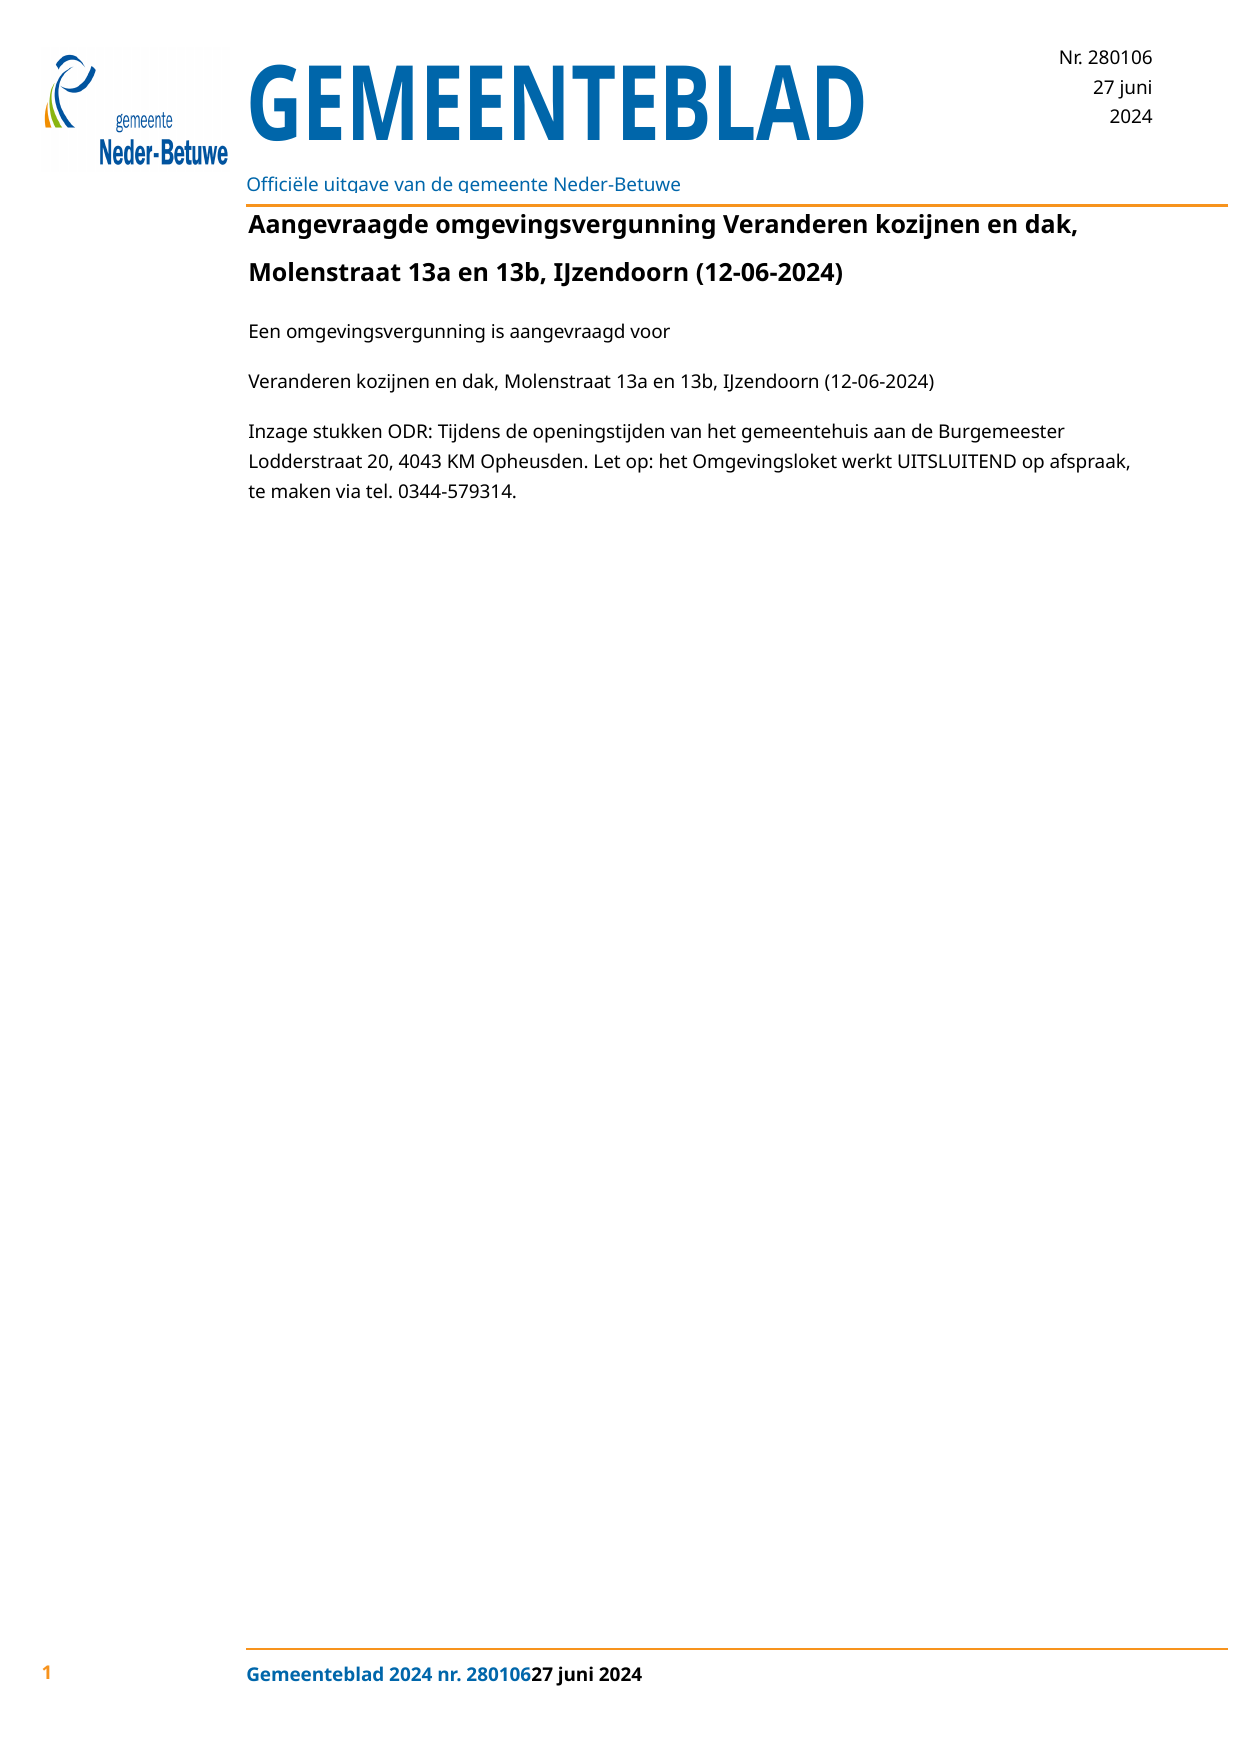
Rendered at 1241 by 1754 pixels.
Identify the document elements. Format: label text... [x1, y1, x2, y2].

text Inzage stukken ODR: Tijdens de openingstijden van het gemeentehuis aan de Burgemeester Lodderstraat 20, 4043 KM Opheusden. Let op: het Omgevingsloket werkt UITSLUITEND op afspraak, te maken via tel. 0344-579314. [248, 419, 1152, 504]
text Veranderen kozijnen en dak, Molenstraat 13a en 13b, IJzendoorn (12-06-2024) [248, 368, 1152, 394]
picture [41, 47, 231, 172]
text Een omgevingsvergunning is aangevraagd voor [248, 318, 1152, 344]
text Aangevraagde omgevingsvergunning Veranderen kozijnen en dak, Molenstraat 13a en 13b, IJzendoorn (12-06-2024) [248, 207, 1152, 288]
